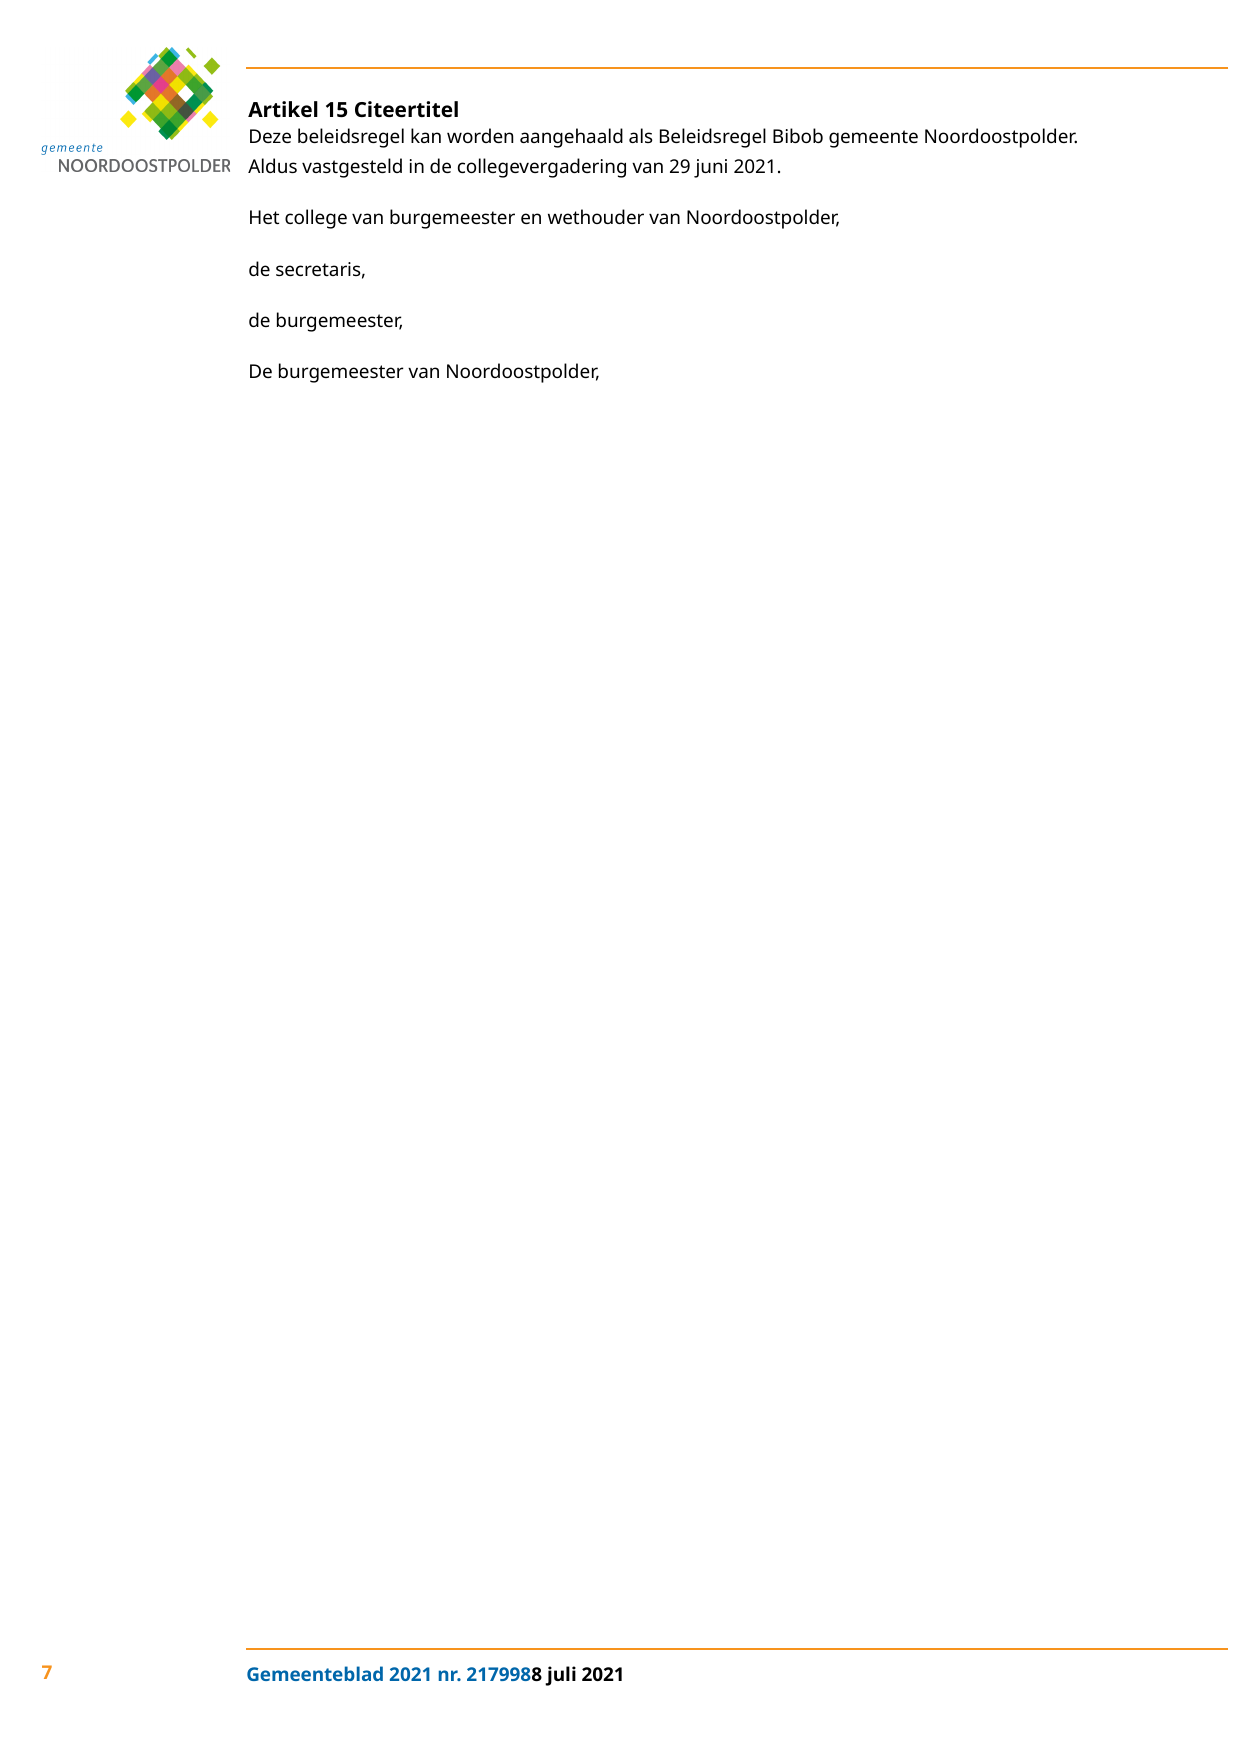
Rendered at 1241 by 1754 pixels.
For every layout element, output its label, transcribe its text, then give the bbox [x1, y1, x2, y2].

text De burgemeester van Noordoostpolder, [248, 359, 1152, 384]
text Deze beleidsregel kan worden aangehaald als Beleidsregel Bibob gemeente Noordoostpolder. [248, 123, 1152, 149]
text Het college van burgemeester en wethouder van Noordoostpolder, [248, 204, 1152, 230]
picture [41, 47, 231, 172]
text de secretaris, [248, 256, 1152, 281]
text Artikel 15 Citeertitel [248, 95, 1152, 123]
text Aldus vastgesteld in de collegevergadering van 29 juni 2021. [248, 153, 1152, 178]
text de burgemeester, [248, 307, 1152, 333]
